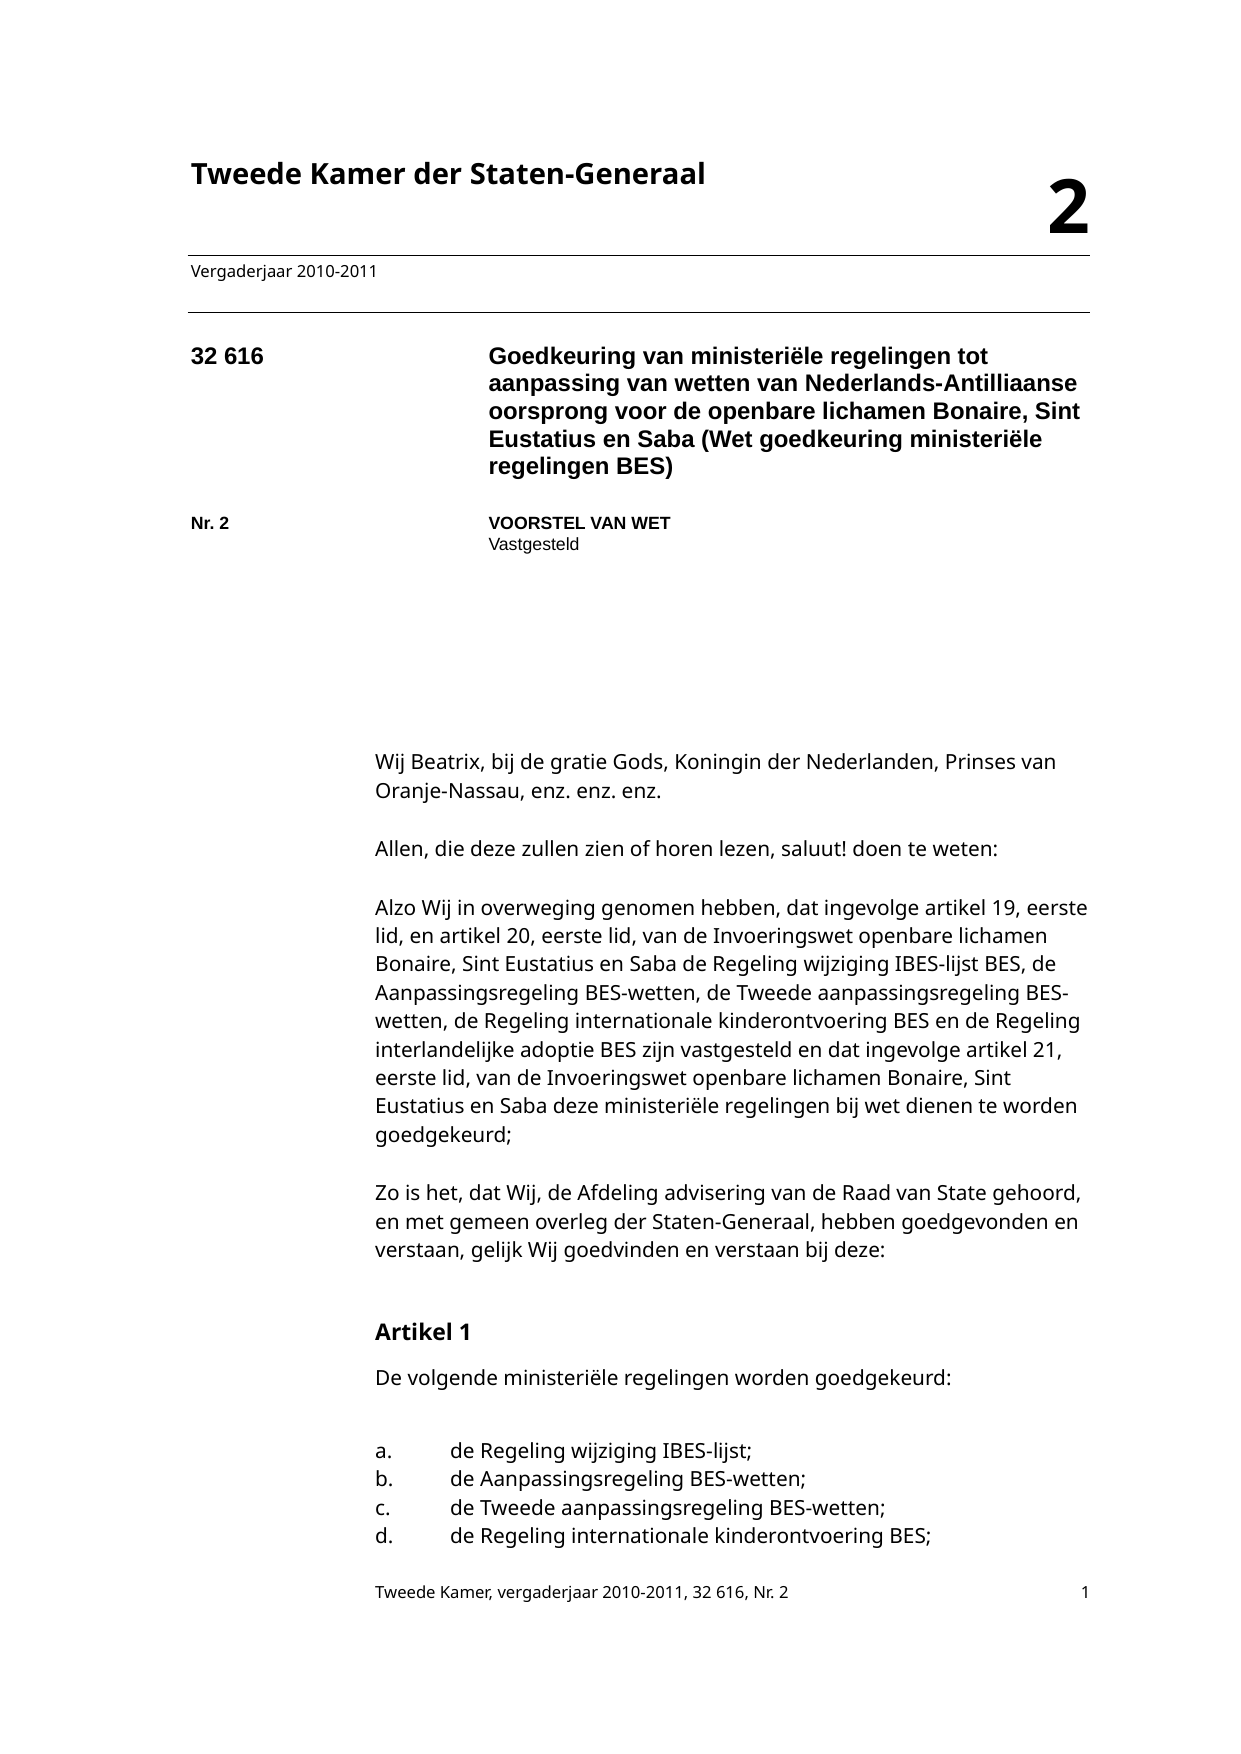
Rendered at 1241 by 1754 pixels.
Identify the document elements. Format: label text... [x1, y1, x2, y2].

subtitle Artikel 1 [375, 1316, 1090, 1348]
text Zo is het, dat Wij, de Afdeling advisering van de Raad van State gehoord, en met gemeen overleg der Staten-Generaal, hebben goedgevonden en verstaan, gelijk Wij goedvinden en verstaan bij deze: [375, 1178, 1090, 1264]
text Allen, die deze zullen zien of horen lezen, saluut! doen te weten: [375, 834, 1090, 863]
table_cell [485, 256, 1090, 312]
table_cell VOORSTEL VAN WET Vastgesteld [485, 510, 1090, 629]
text De volgende ministeriële regelingen worden goedgekeurd: [375, 1363, 1090, 1391]
table_cell Nr. 2 [188, 510, 485, 629]
table_cell 32 616 [188, 339, 485, 510]
table_header 2 [910, 150, 1090, 255]
table_cell Goedkeuring van ministeriële regelingen tot aanpassing van wetten van Nederlands-Antilliaanse oorsprong voor de openbare lichamen Bonaire, Sint Eustatius en Saba (Wet goedkeuring ministeriële regelingen BES) [485, 339, 1090, 510]
list de Tweede aanpassingsregeling BES-wetten; [375, 1493, 1090, 1521]
list de Regeling internationale kinderontvoering BES; [375, 1521, 1090, 1550]
table_cell Vergaderjaar 2010-2011 [188, 256, 485, 312]
table_cell [188, 313, 485, 339]
text Wij Beatrix, bij de gratie Gods, Koningin der Nederlanden, Prinses van Oranje-Nassau, enz. enz. enz. [375, 747, 1090, 804]
table_header Tweede Kamer der Staten-Generaal [188, 150, 909, 255]
list de Aanpassingsregeling BES-wetten; [375, 1464, 1090, 1493]
text Alzo Wij in overweging genomen hebben, dat ingevolge artikel 19, eerste lid, en artikel 20, eerste lid, van de Invoeringswet openbare lichamen Bonaire, Sint Eustatius en Saba de Regeling wijziging IBES-lijst BES, de Aanpassingsregeling BES-wetten, de Tweede aanpassingsregeling BES-wetten, de Regeling internationale kinderontvoering BES en de Regeling interlandelijke adoptie BES zijn vastgesteld en dat ingevolge artikel 21, eerste lid, van de Invoeringswet openbare lichamen Bonaire, Sint Eustatius en Saba deze ministeriële regelingen bij wet dienen te worden goedgekeurd; [375, 893, 1090, 1148]
list de Regeling wijziging IBES-lijst; [375, 1436, 1090, 1464]
table_cell [485, 313, 1090, 339]
